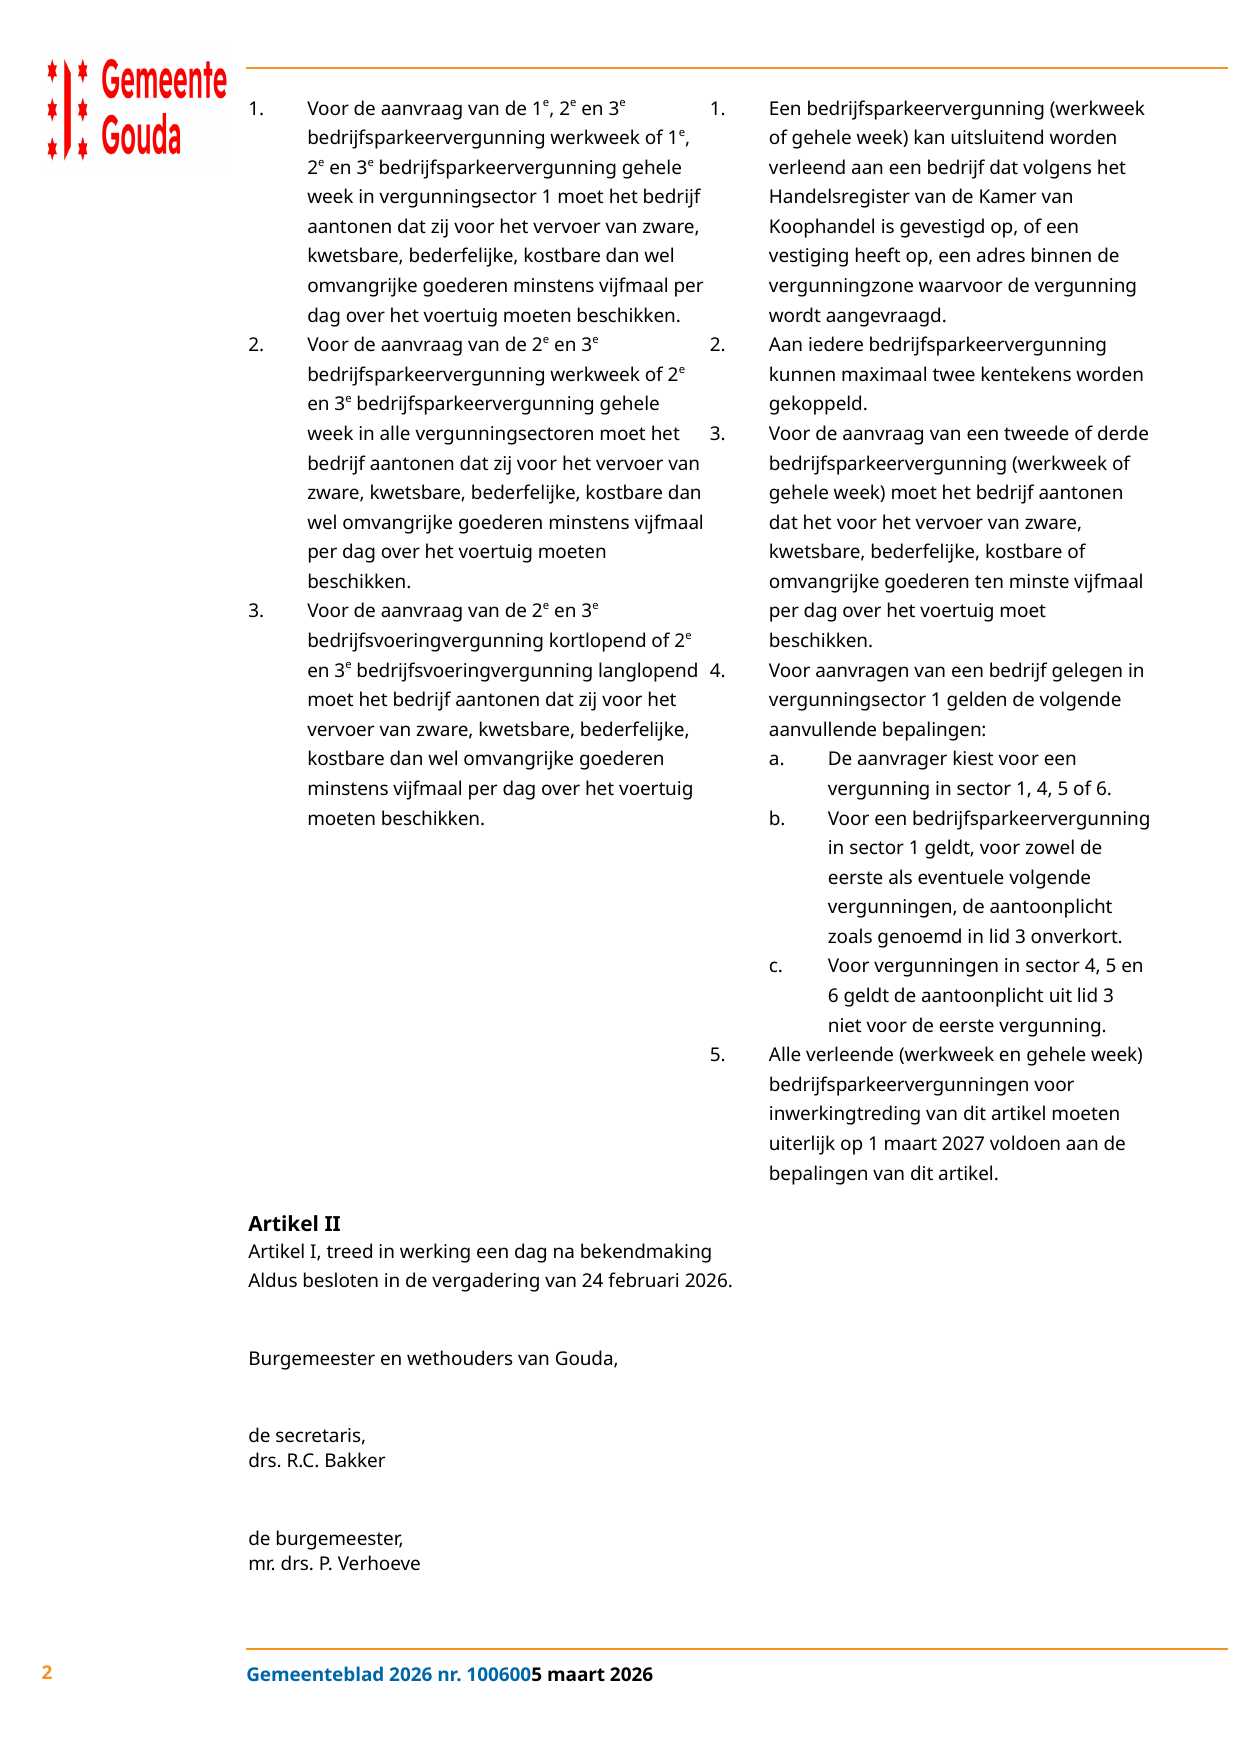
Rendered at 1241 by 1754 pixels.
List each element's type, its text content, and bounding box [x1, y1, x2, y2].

text Artikel I, treed in werking een dag na bekendmaking [248, 1238, 1152, 1264]
text de burgemeester, [248, 1525, 1152, 1551]
table_cell Voor de aanvraag van de 1e, 2e en 3e bedrijfsparkeervergunning werkweek of 1e, 2e en 3e bedrijfsparkeervergunning gehele week in vergunningsector 1 moet het bedrijf aantonen dat zij voor het vervoer van zware, kwetsbare, bederfelijke, kostbare dan wel omvangrijke goederen minstens vijfmaal per dag over het voertuig moeten beschikken. Voor de aanvraag van de 2e en 3e bedrijfsparkeervergunning werkweek of 2e en 3e bedrijfsparkeervergunning gehele week in alle vergunningsectoren moet het bedrijf aantonen dat zij voor het vervoer van zware, kwetsbare, bederfelijke, kostbare dan wel omvangrijke goederen minstens vijfmaal per dag over het voertuig moeten beschikken. Voor de aanvraag van de 2e en 3e bedrijfsvoeringvergunning kortlopend of 2e en 3e bedrijfsvoeringvergunning langlopend moet het bedrijf aantonen dat zij voor het vervoer van zware, kwetsbare, bederfelijke, kostbare dan wel omvangrijke goederen minstens vijfmaal per dag over het voertuig moeten beschikken. [248, 95, 709, 1186]
text Artikel II [248, 1209, 1152, 1238]
text Aldus besloten in de vergadering van 24 februari 2026. [248, 1268, 1152, 1293]
text de secretaris, [248, 1422, 1152, 1448]
text drs. R.C. Bakker [248, 1448, 1152, 1473]
picture [41, 47, 231, 172]
table_cell Een bedrijfsparkeervergunning (werkweek of gehele week) kan uitsluitend worden verleend aan een bedrijf dat volgens het Handelsregister van de Kamer van Koophandel is gevestigd op, of een vestiging heeft op, een adres binnen de vergunningzone waarvoor de vergunning wordt aangevraagd. Aan iedere bedrijfsparkeervergunning kunnen maximaal twee kentekens worden gekoppeld. Voor de aanvraag van een tweede of derde bedrijfsparkeervergunning (werkweek of gehele week) moet het bedrijf aantonen dat het voor het vervoer van zware, kwetsbare, bederfelijke, kostbare of omvangrijke goederen ten minste vijfmaal per dag over het voertuig moet beschikken. Voor aanvragen van een bedrijf gelegen in vergunningsector 1 gelden de volgende aanvullende bepalingen: De aanvrager kiest voor een vergunning in sector 1, 4, 5 of 6. Voor een bedrijfsparkeervergunning in sector 1 geldt, voor zowel de eerste als eventuele volgende vergunningen, de aantoonplicht zoals genoemd in lid 3 onverkort. Voor vergunningen in sector 4, 5 en 6 geldt de aantoonplicht uit lid 3 niet voor de eerste vergunning. Alle verleende (werkweek en gehele week) bedrijfsparkeervergunningen voor inwerkingtreding van dit artikel moeten uiterlijk op 1 maart 2027 voldoen aan de bepalingen van dit artikel. [710, 95, 1152, 1186]
text Burgemeester en wethouders van Gouda, [248, 1345, 1152, 1371]
text mr. drs. P. Verhoeve [248, 1551, 1152, 1576]
